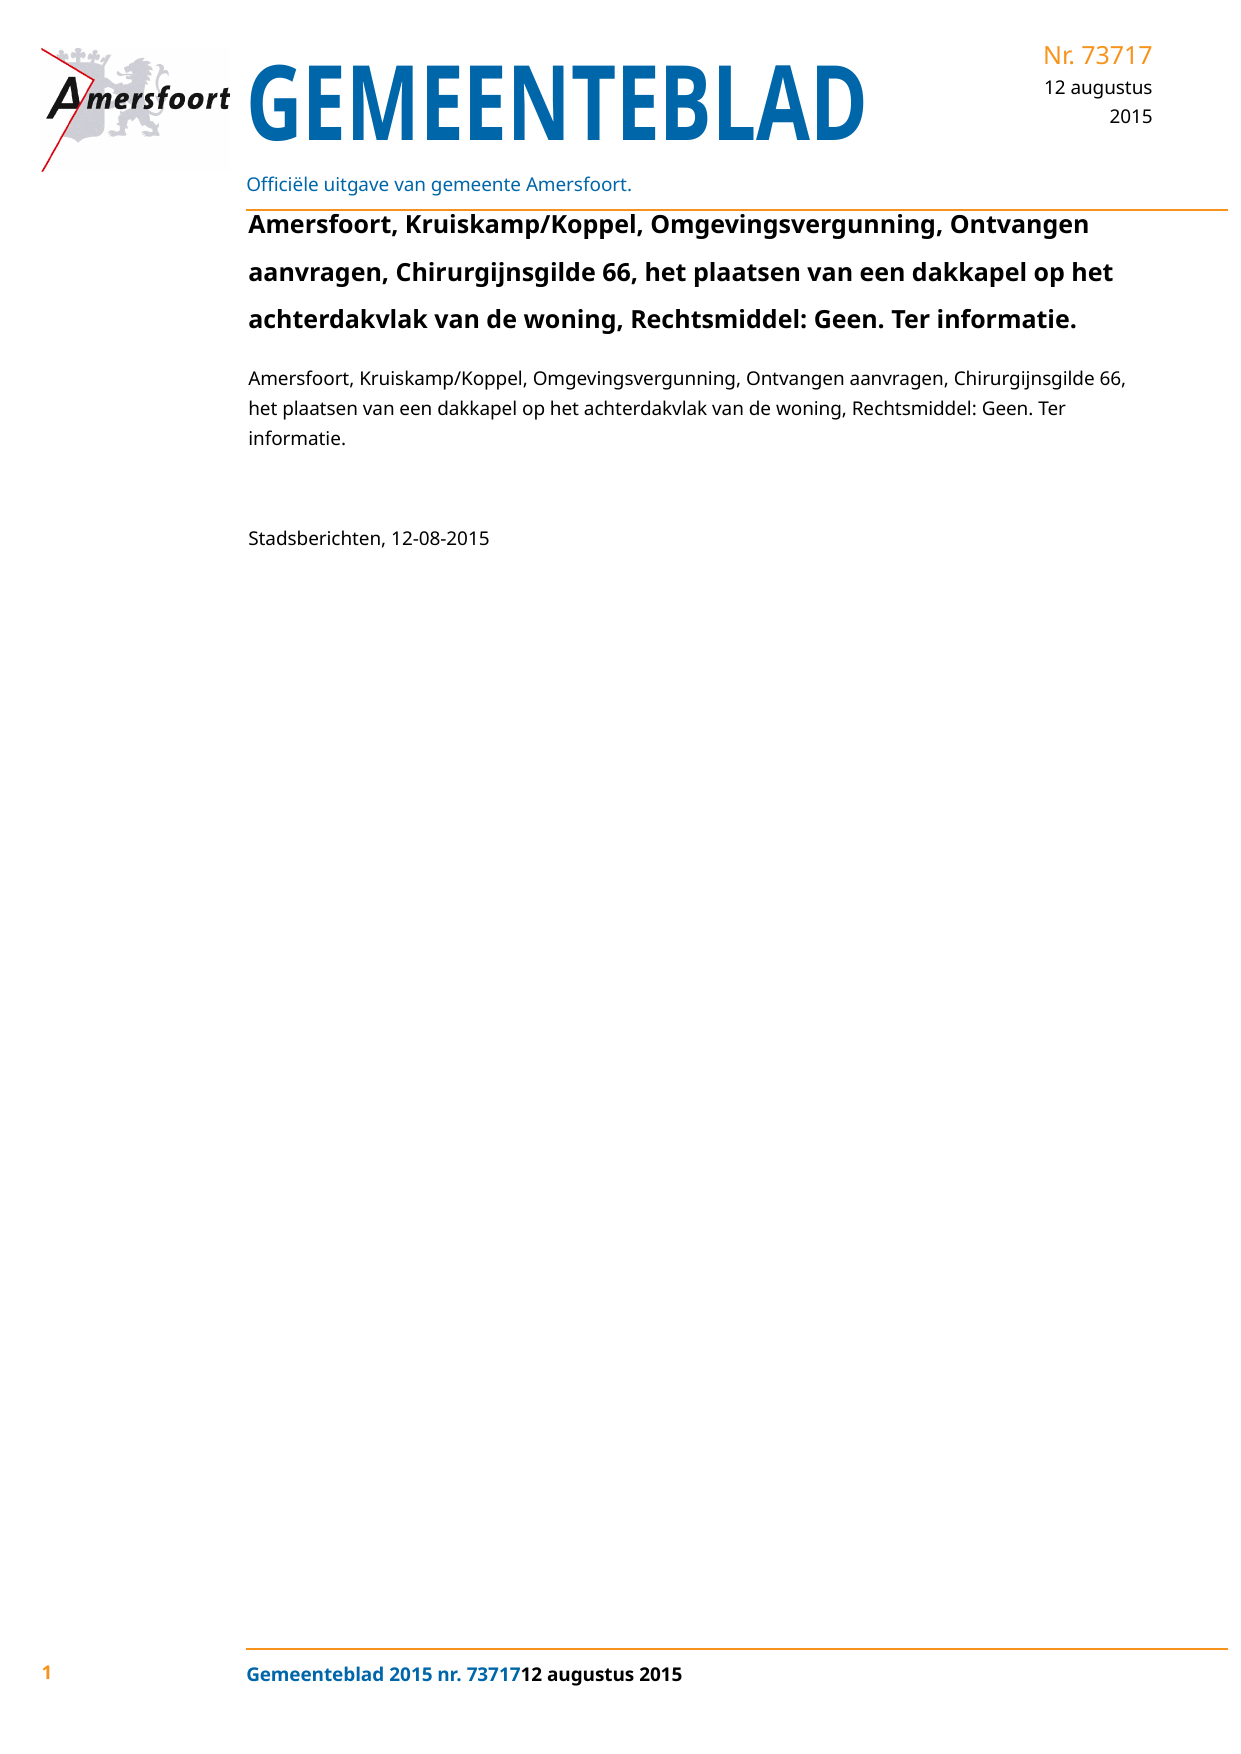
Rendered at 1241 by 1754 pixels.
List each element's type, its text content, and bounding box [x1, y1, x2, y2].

text Amersfoort, Kruiskamp/Koppel, Omgevingsvergunning, Ontvangen aanvragen, Chirurgijnsgilde 66, het plaatsen van een dakkapel op het achterdakvlak van de woning, Rechtsmiddel: Geen. Ter informatie. [248, 366, 1152, 450]
text Amersfoort, Kruiskamp/Koppel, Omgevingsvergunning, Ontvangen aanvragen, Chirurgijnsgilde 66, het plaatsen van een dakkapel op het achterdakvlak van de woning, Rechtsmiddel: Geen. Ter informatie. [248, 211, 1152, 336]
picture [41, 47, 231, 172]
text Stadsberichten, 12-08-2015 [248, 526, 1152, 551]
